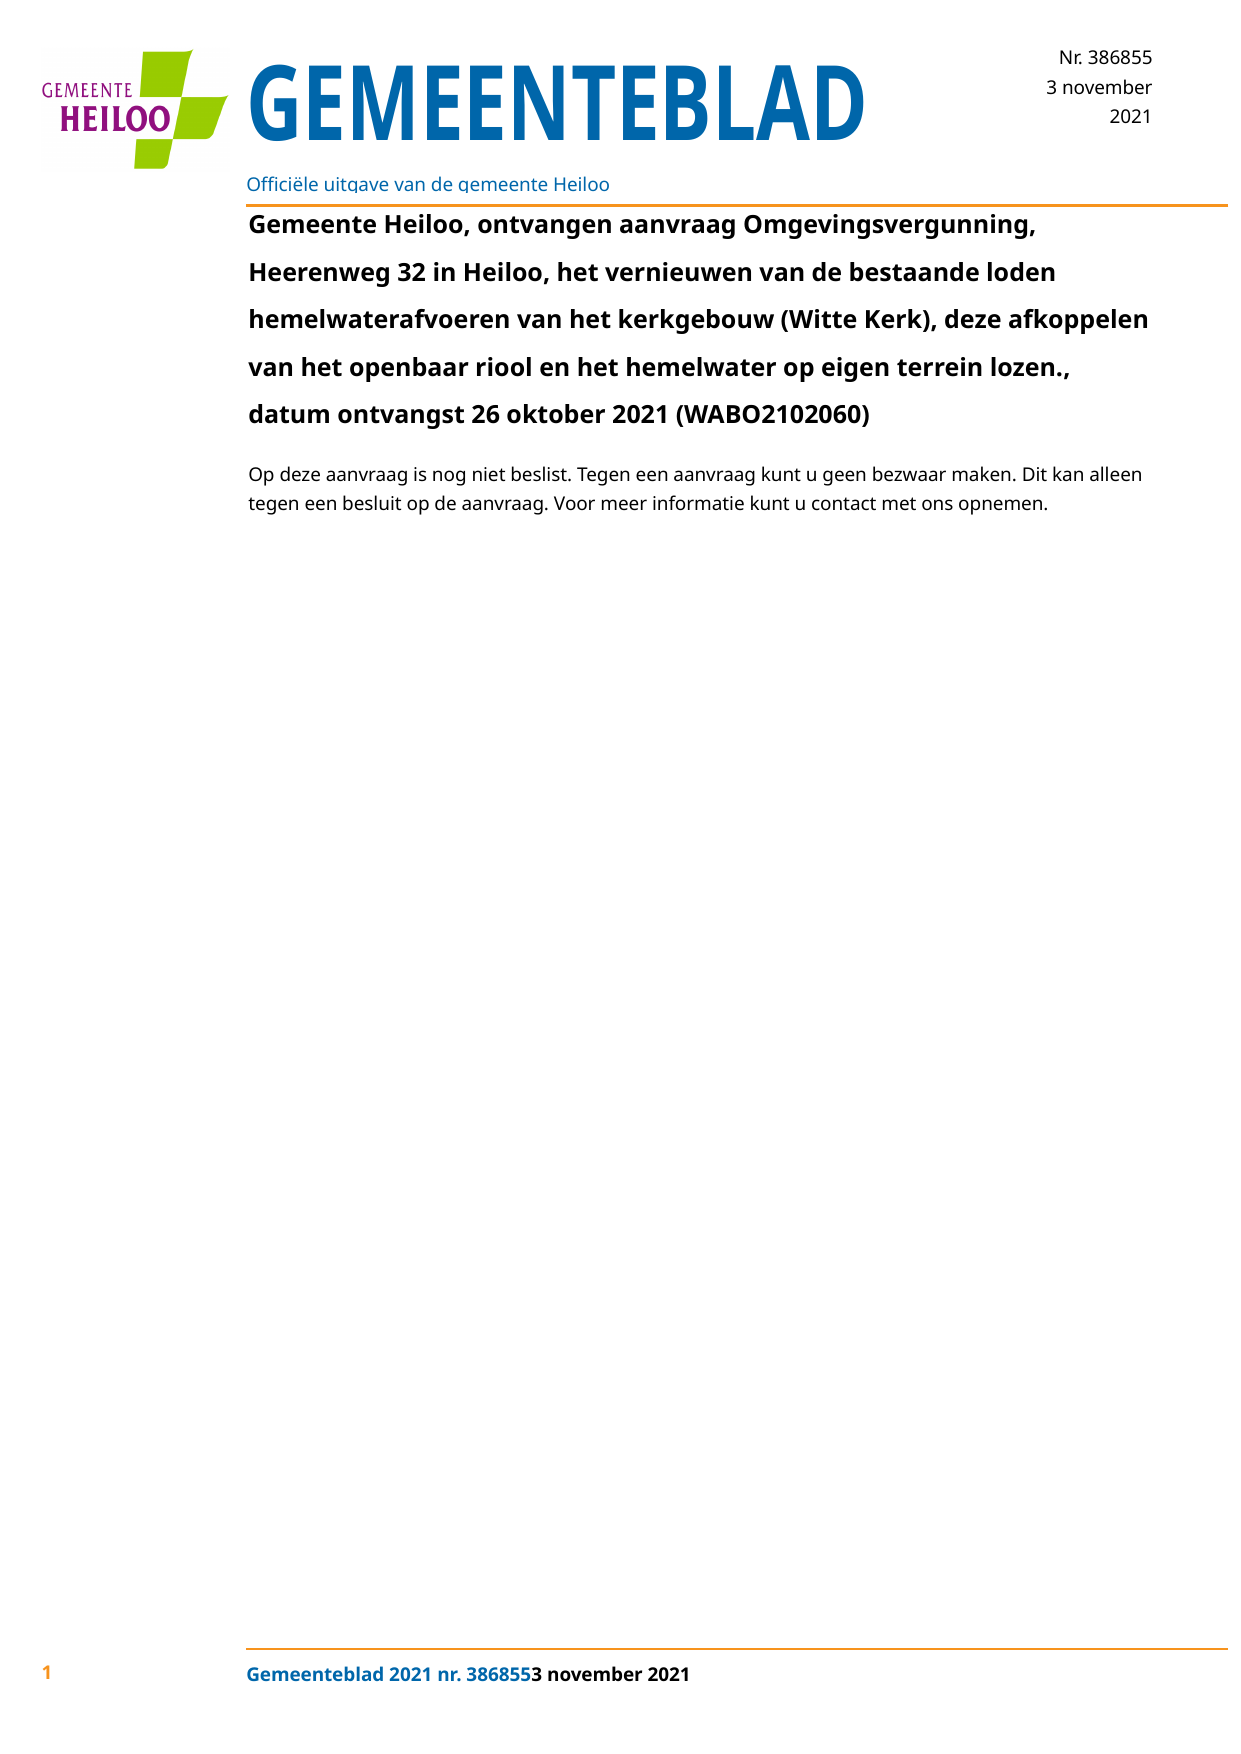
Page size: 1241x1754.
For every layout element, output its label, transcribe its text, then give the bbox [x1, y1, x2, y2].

picture [41, 47, 231, 172]
text Gemeente Heiloo, ontvangen aanvraag Omgevingsvergunning, Heerenweg 32 in Heiloo, het vernieuwen van de bestaande loden hemelwaterafvoeren van het kerkgebouw (Witte Kerk), deze afkoppelen van het openbaar riool en het hemelwater op eigen terrein lozen., datum ontvangst 26 oktober 2021 (WABO2102060) [248, 207, 1152, 431]
text Op deze aanvraag is nog niet beslist. Tegen een aanvraag kunt u geen bezwaar maken. Dit kan alleen tegen een besluit op de aanvraag. Voor meer informatie kunt u contact met ons opnemen. [248, 461, 1152, 516]
